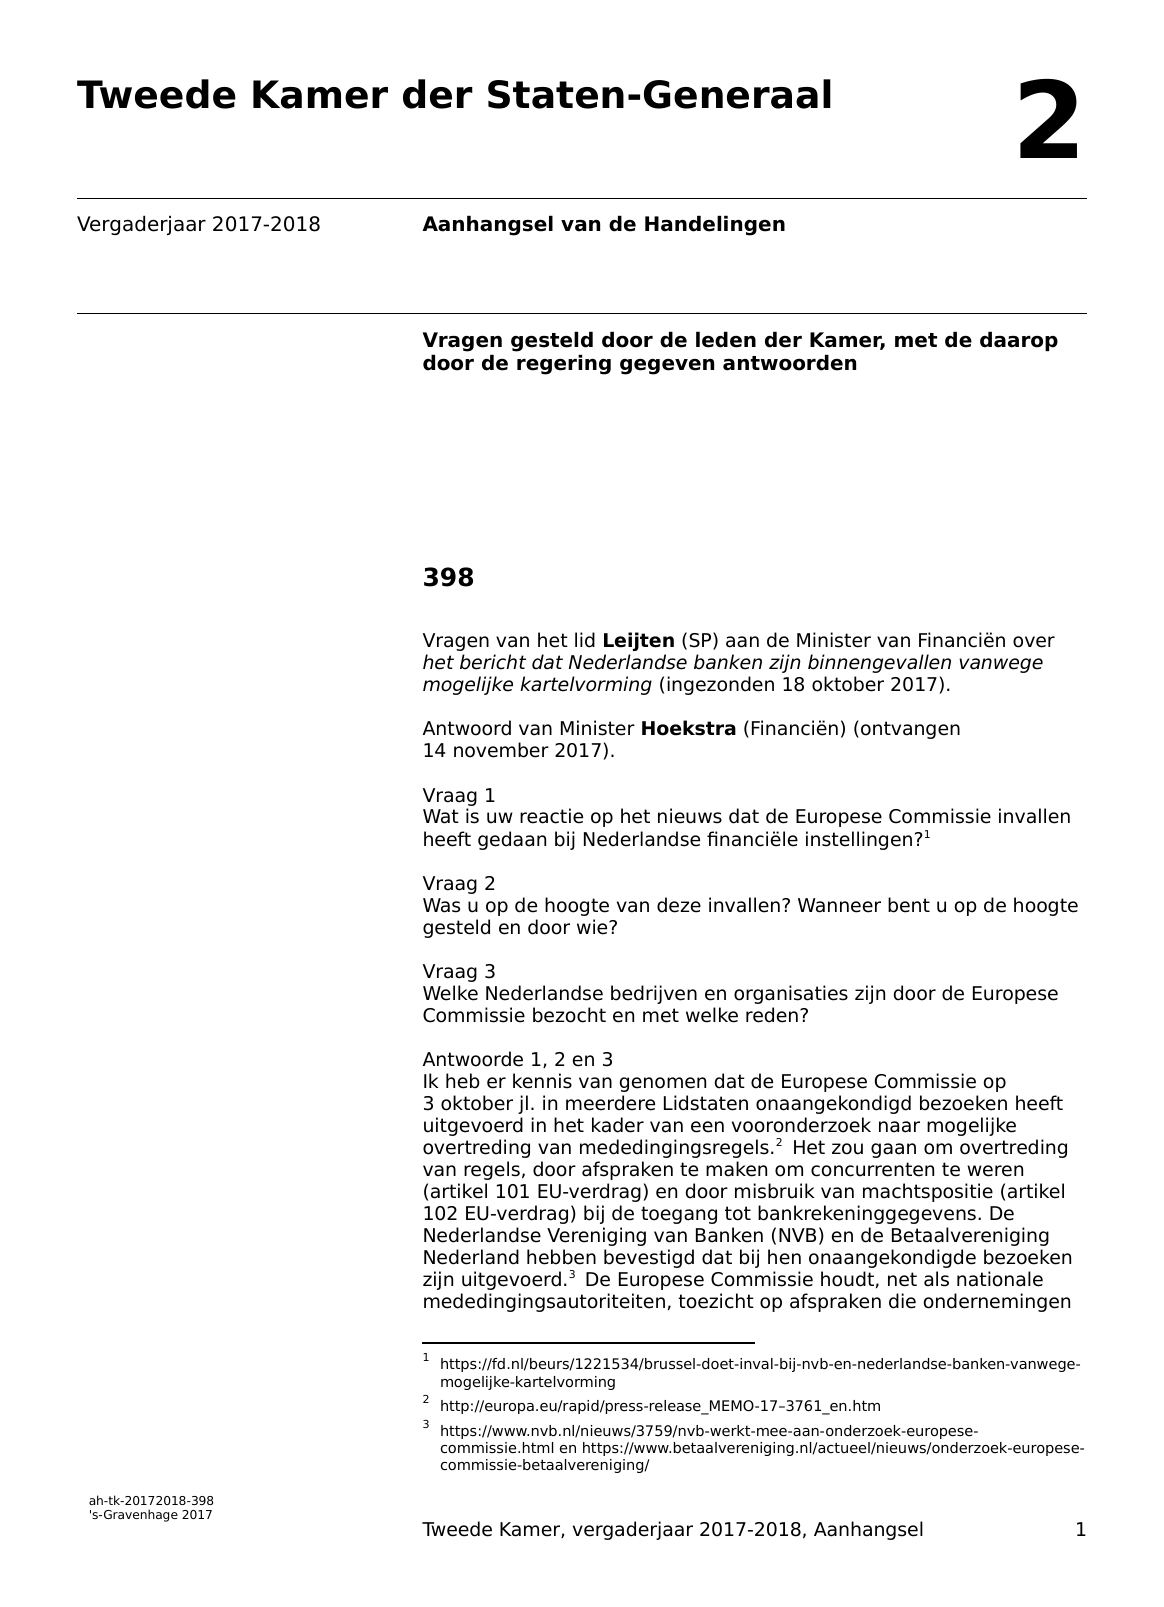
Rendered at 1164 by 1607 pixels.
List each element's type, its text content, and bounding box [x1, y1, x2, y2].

table_cell Aanhangsel van de Handelingen [422, 199, 1087, 313]
table_header Tweede Kamer der Staten-Generaal [77, 59, 886, 198]
text Antwoord van Minister Hoekstra (Financiën) (ontvangen 14 november 2017). [422, 718, 1087, 762]
table_cell [77, 314, 422, 375]
text Vraag 3 [422, 961, 1087, 983]
text Welke Nederlandse bedrijven en organisaties zijn door de Europese Commissie bezocht en met welke reden? [422, 983, 1087, 1027]
text Was u op de hoogte van deze invallen? Wanneer bent u op de hoogte gesteld en door wie? [422, 894, 1087, 938]
text https://fd.nl/beurs/1221534/brussel-doet-inval-bij-nvb-en-nederlandse-banken-vanwege-mogelijke-kartelvorming [422, 1352, 1087, 1391]
text https://www.nvb.nl/nieuws/3759/nvb-werkt-mee-aan-onderzoek-europese-commissie.html en https://www.betaalvereniging.nl/actueel/nieuws/onderzoek-europese-commissie-betaalvereniging/ [422, 1418, 1087, 1474]
text ah-tk-20172018-398 [88, 1494, 323, 1508]
text Vragen van het lid Leijten (SP) aan de Minister van Financiën over het bericht dat Nederlandse banken zijn binnengevallen vanwege mogelijke kartelvorming (ingezonden 18 oktober 2017). [422, 630, 1087, 696]
text Antwoorde 1, 2 en 3 [422, 1049, 1087, 1071]
text Vraag 1 [422, 784, 1087, 806]
table_header 2 [886, 59, 1087, 198]
text Wat is uw reactie op het nieuws dat de Europese Commissie invallen heeft gedaan bij Nederlandse financiële instellingen? [422, 806, 1087, 850]
text Vraag 2 [422, 873, 1087, 894]
text 's-Gravenhage 2017 [88, 1508, 323, 1522]
text Ik heb er kennis van genomen dat de Europese Commissie op 3 oktober jl. in meerdere Lidstaten onaangekondigd bezoeken heeft uitgevoerd in het kader van een vooronderzoek naar mogelijke overtreding van mededingingsregels. Het zou gaan om overtreding van regels, door afspraken te maken om concurrenten te weren (artikel 101 EU-verdrag) en door misbruik van machtspositie (artikel 102 EU-verdrag) bij de toegang tot bankrekeninggegevens. De Nederlandse Vereniging van Banken (NVB) en de Betaalvereniging Nederland hebben bevestigd dat bij hen onaangekondigde bezoeken zijn uitgevoerd. De Europese Commissie houdt, net als nationale mededingingsautoriteiten, toezicht op afspraken die ondernemingen [422, 1071, 1087, 1313]
text 398 [422, 563, 1087, 592]
table_cell Vragen gesteld door de leden der Kamer, met de daarop door de regering gegeven antwoorden [422, 314, 1087, 375]
table_cell Vergaderjaar 2017-2018 [77, 199, 422, 313]
text http://europa.eu/rapid/press-release_MEMO-17–3761_en.htm [422, 1393, 1087, 1416]
